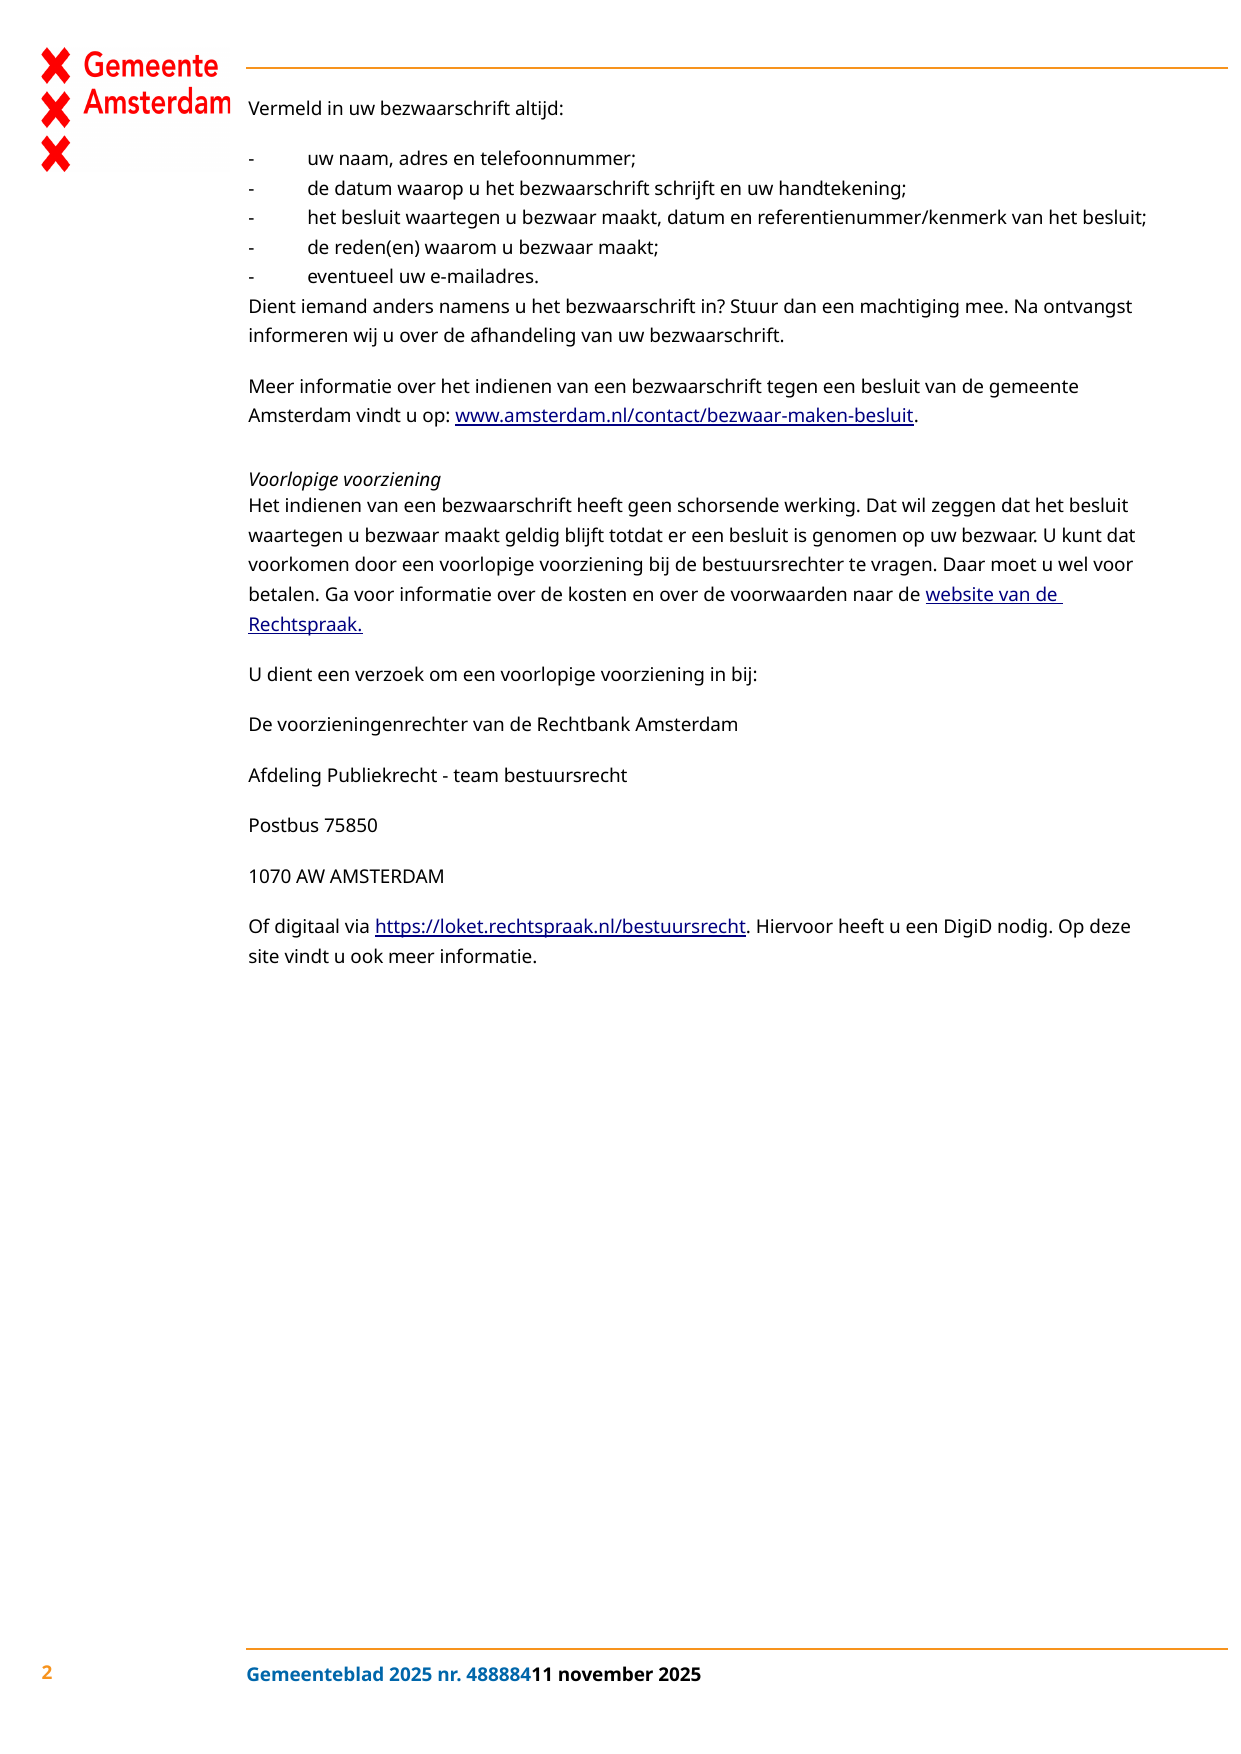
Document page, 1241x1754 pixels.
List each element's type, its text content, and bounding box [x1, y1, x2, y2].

text Vermeld in uw bezwaarschrift altijd: [248, 95, 1152, 121]
text Voorlopige voorziening [248, 467, 1152, 492]
text 1070 AW AMSTERDAM [248, 863, 1152, 888]
list eventueel uw e-mailadres. [248, 263, 1152, 289]
text Meer informatie over het indienen van een bezwaarschrift tegen een besluit van de gemeente Amsterdam vindt u op: www.amsterdam.nl/contact/bezwaar-maken-besluit. [248, 373, 1152, 428]
text Afdeling Publiekrecht - team bestuursrecht [248, 762, 1152, 788]
text Het indienen van een bezwaarschrift heeft geen schorsende werking. Dat wil zeggen dat het besluit waartegen u bezwaar maakt geldig blijft totdat er een besluit is genomen op uw bezwaar. U kunt dat voorkomen door een voorlopige voorziening bij de bestuursrechter te vragen. Daar moet u wel voor betalen. Ga voor informatie over de kosten en over de voorwaarden naar de website van de Rechtspraak. [248, 492, 1152, 636]
list de datum waarop u het bezwaarschrift schrijft en uw handtekening; [248, 175, 1152, 201]
text Of digitaal via https://loket.rechtspraak.nl/bestuursrecht. Hiervoor heeft u een DigiD nodig. Op deze site vindt u ook meer informatie. [248, 913, 1152, 968]
text Dient iemand anders namens u het bezwaarschrift in? Stuur dan een machtiging mee. Na ontvangst informeren wij u over de afhandeling van uw bezwaarschrift. [248, 293, 1152, 348]
list de reden(en) waarom u bezwaar maakt; [248, 234, 1152, 260]
text U dient een verzoek om een voorlopige voorziening in bij: [248, 661, 1152, 687]
picture [41, 47, 231, 172]
list uw naam, adres en telefoonnummer; [248, 145, 1152, 171]
text Postbus 75850 [248, 812, 1152, 838]
text De voorzieningenrechter van de Rechtbank Amsterdam [248, 712, 1152, 737]
list het besluit waartegen u bezwaar maakt, datum en referentienummer/kenmerk van het besluit; [248, 204, 1152, 230]
